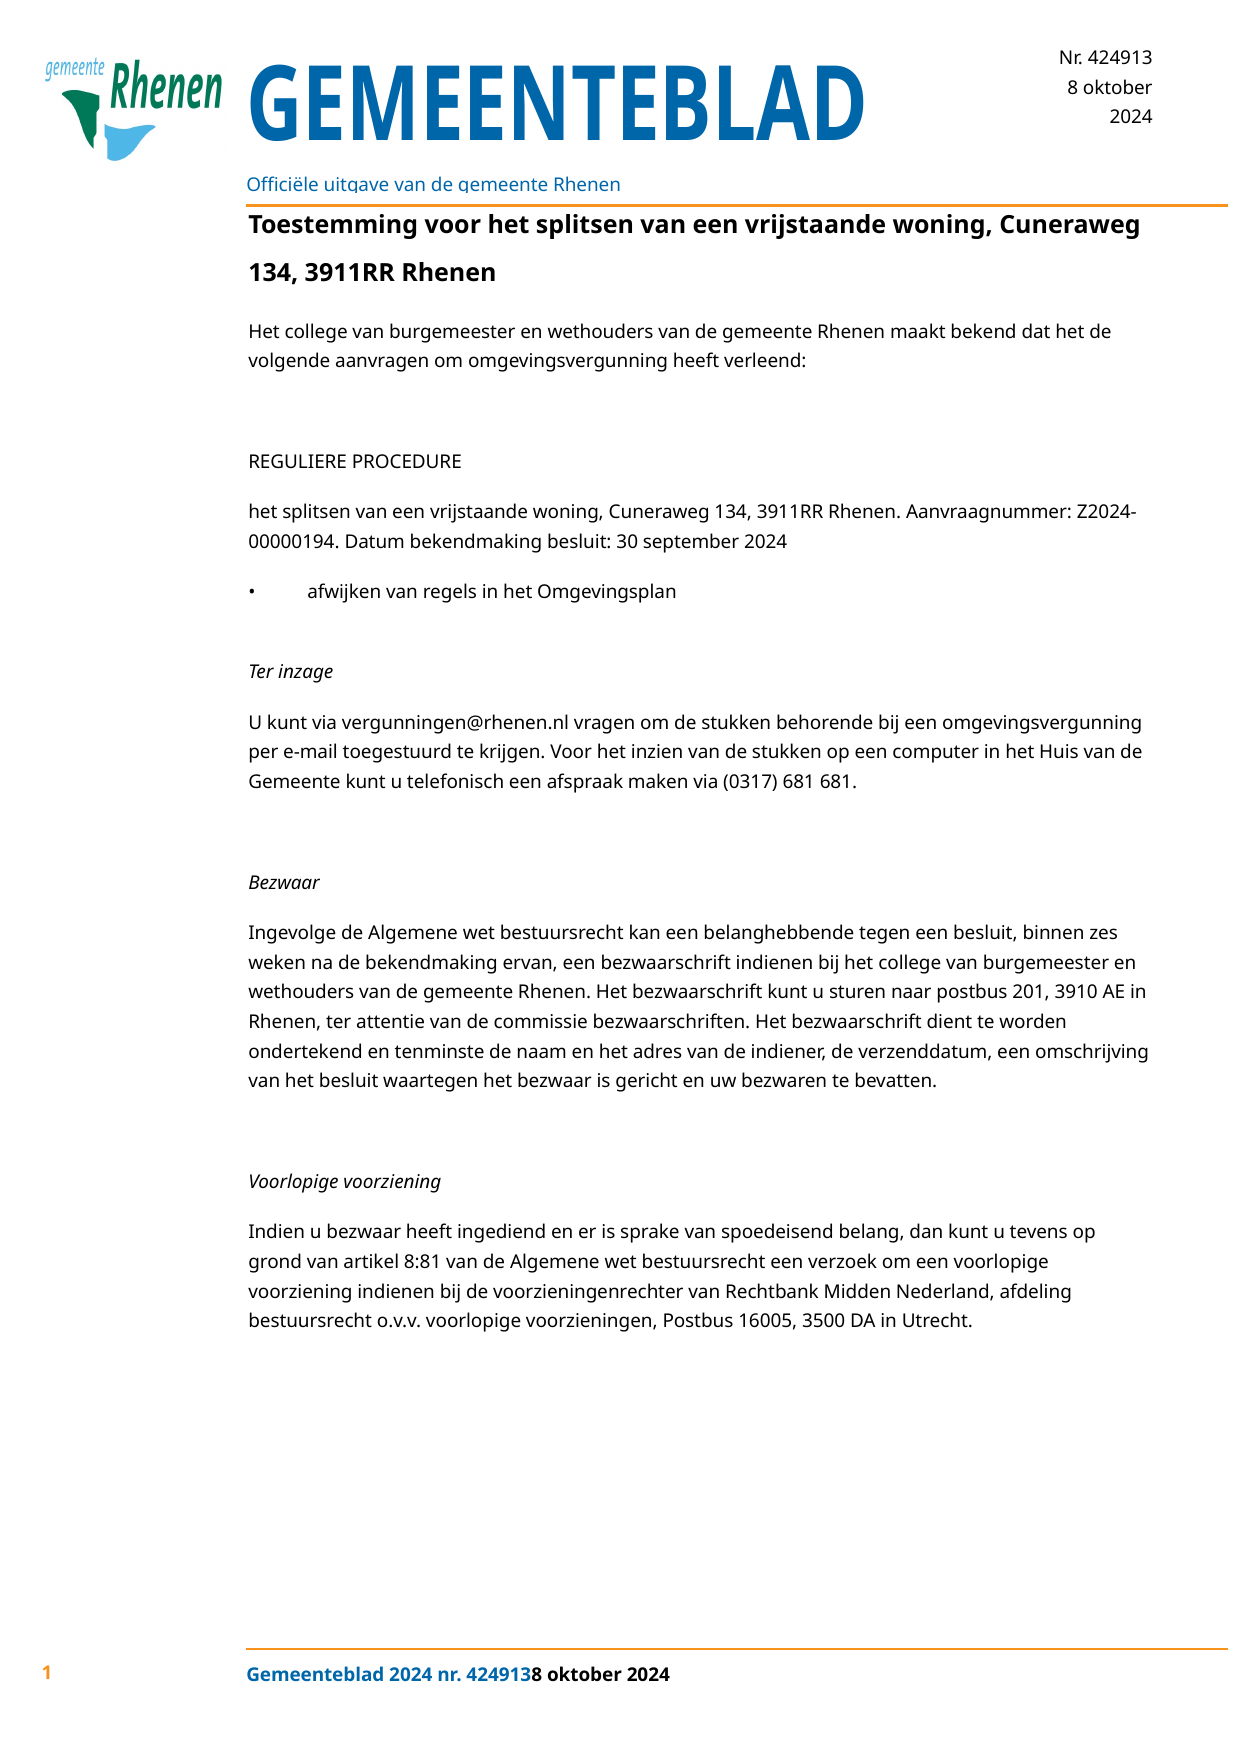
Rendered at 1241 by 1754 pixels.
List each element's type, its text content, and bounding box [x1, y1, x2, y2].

text Voorlopige voorziening [248, 1168, 1152, 1194]
text Ter inzage [248, 659, 1152, 684]
list afwijken van regels in het Omgevingsplan [248, 579, 1152, 604]
picture [41, 47, 231, 172]
text het splitsen van een vrijstaande woning, Cuneraweg 134, 3911RR Rhenen. Aanvraagnummer: Z2024-00000194. Datum bekendmaking besluit: 30 september 2024 [248, 499, 1152, 554]
text REGULIERE PROCEDURE [248, 448, 1152, 474]
text Indien u bezwaar heeft ingediend en er is sprake van spoedeisend belang, dan kunt u tevens op grond van artikel 8:81 van de Algemene wet bestuursrecht een verzoek om een voorlopige voorziening indienen bij de voorzieningenrechter van Rechtbank Midden Nederland, afdeling bestuursrecht o.v.v. voorlopige voorzieningen, Postbus 16005, 3500 DA in Utrecht. [248, 1219, 1152, 1333]
text Ingevolge de Algemene wet bestuursrecht kan een belanghebbende tegen een besluit, binnen zes weken na de bekendmaking ervan, een bezwaarschrift indienen bij het college van burgemeester en wethouders van de gemeente Rhenen. Het bezwaarschrift kunt u sturen naar postbus 201, 3910 AE in Rhenen, ter attentie van de commissie bezwaarschriften. Het bezwaarschrift dient te worden ondertekend en tenminste de naam en het adres van de indiener, de verzenddatum, een omschrijving van het besluit waartegen het bezwaar is gericht en uw bezwaren te bevatten. [248, 919, 1152, 1093]
text Het college van burgemeester en wethouders van de gemeente Rhenen maakt bekend dat het de volgende aanvragen om omgevingsvergunning heeft verleend: [248, 318, 1152, 373]
text Toestemming voor het splitsen van een vrijstaande woning, Cuneraweg 134, 3911RR Rhenen [248, 207, 1152, 288]
text Bezwaar [248, 869, 1152, 895]
text U kunt via vergunningen@rhenen.nl vragen om de stukken behorende bij een omgevingsvergunning per e-mail toegestuurd te krijgen. Voor het inzien van de stukken op een computer in het Huis van de Gemeente kunt u telefonisch een afspraak maken via (0317) 681 681. [248, 709, 1152, 794]
